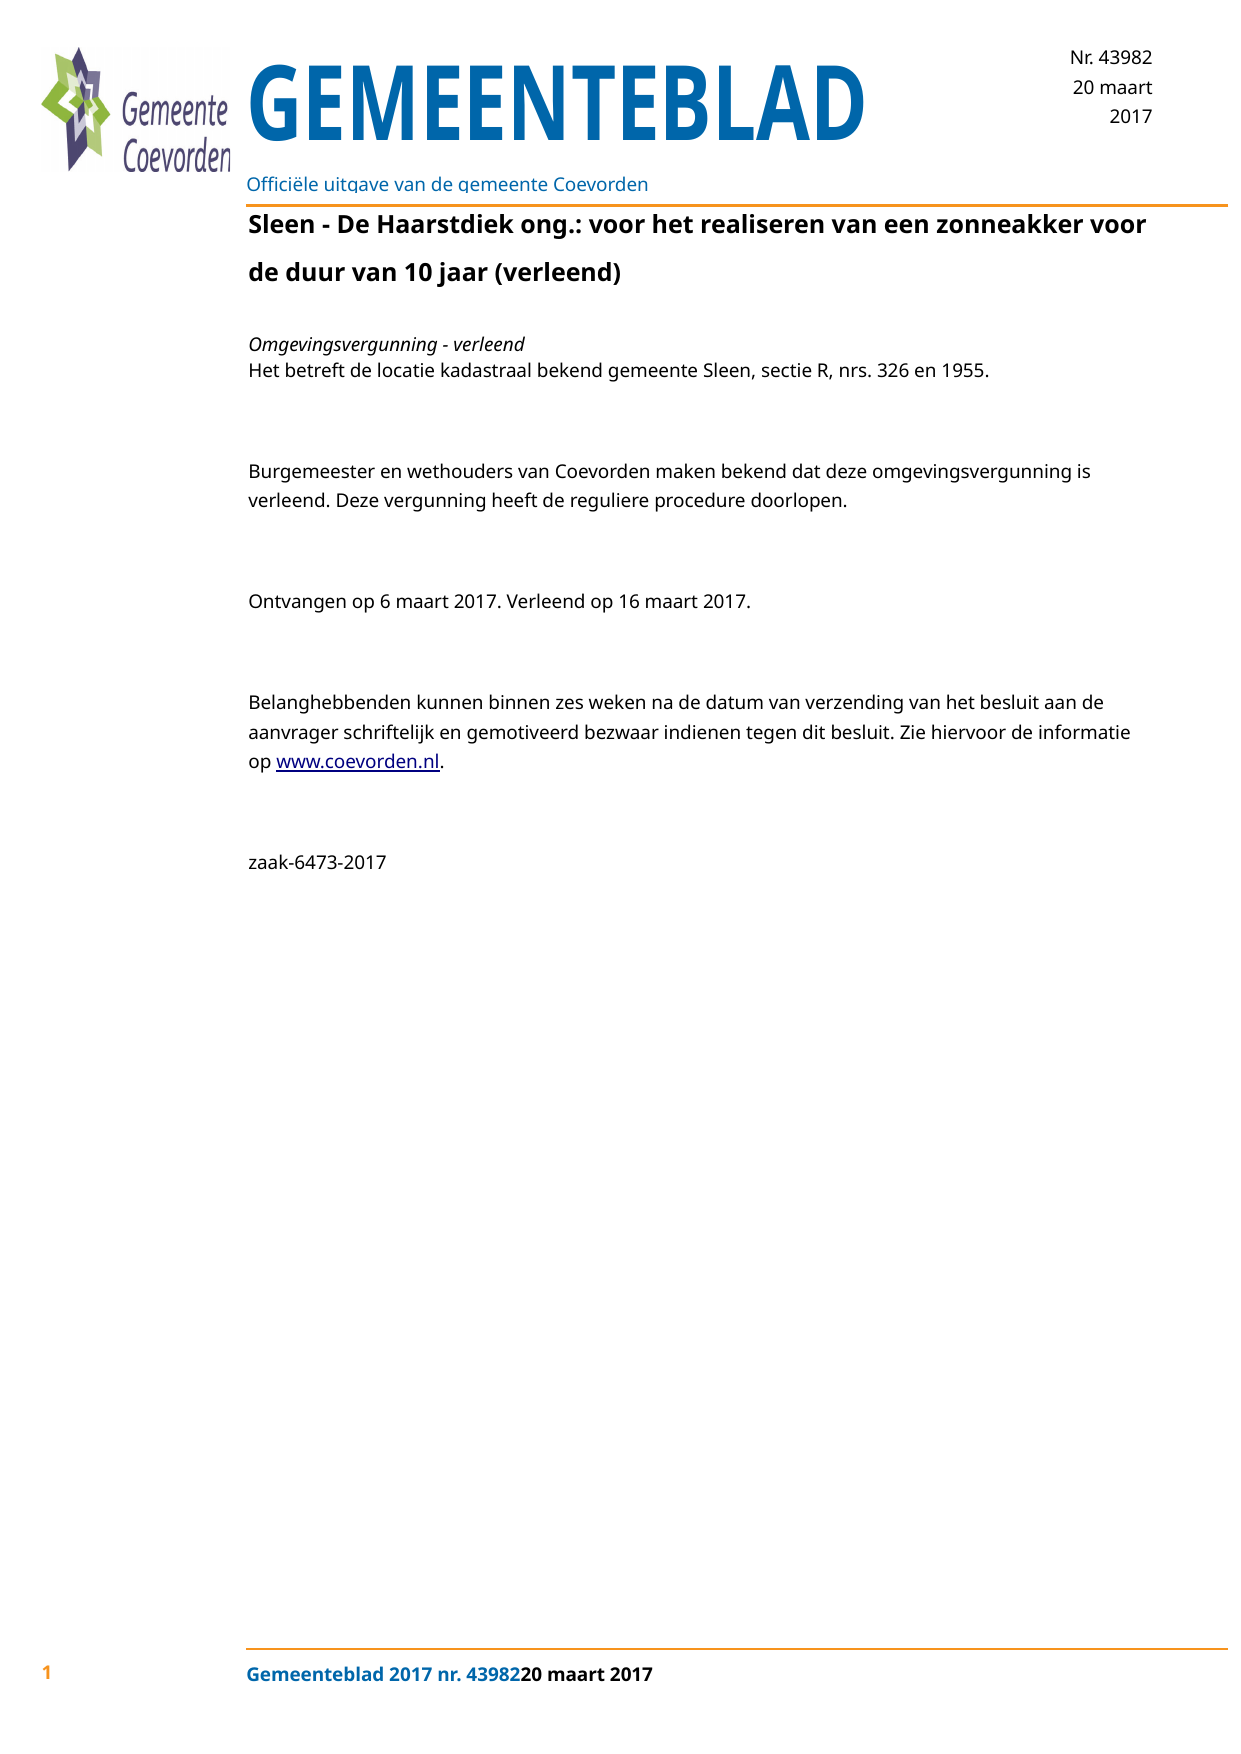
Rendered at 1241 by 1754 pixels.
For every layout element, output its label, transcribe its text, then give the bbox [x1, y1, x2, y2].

text Omgevingsvergunning - verleend [248, 331, 1152, 357]
text Ontvangen op 6 maart 2017. Verleend op 16 maart 2017. [248, 588, 1152, 614]
picture [41, 47, 231, 172]
text Belanghebbenden kunnen binnen zes weken na de datum van verzending van het besluit aan de aanvrager schriftelijk en gemotiveerd bezwaar indienen tegen dit besluit. Zie hiervoor de informatie op www.coevorden.nl. [248, 689, 1152, 774]
text Burgemeester en wethouders van Coevorden maken bekend dat deze omgevingsvergunning is verleend. Deze vergunning heeft de reguliere procedure doorlopen. [248, 458, 1152, 513]
text zaak-6473-2017 [248, 849, 1152, 875]
text Het betreft de locatie kadastraal bekend gemeente Sleen, sectie R, nrs. 326 en 1955. [248, 357, 1152, 383]
text Sleen - De Haarstdiek ong.: voor het realiseren van een zonneakker voor de duur van 10 jaar (verleend) [248, 207, 1152, 288]
